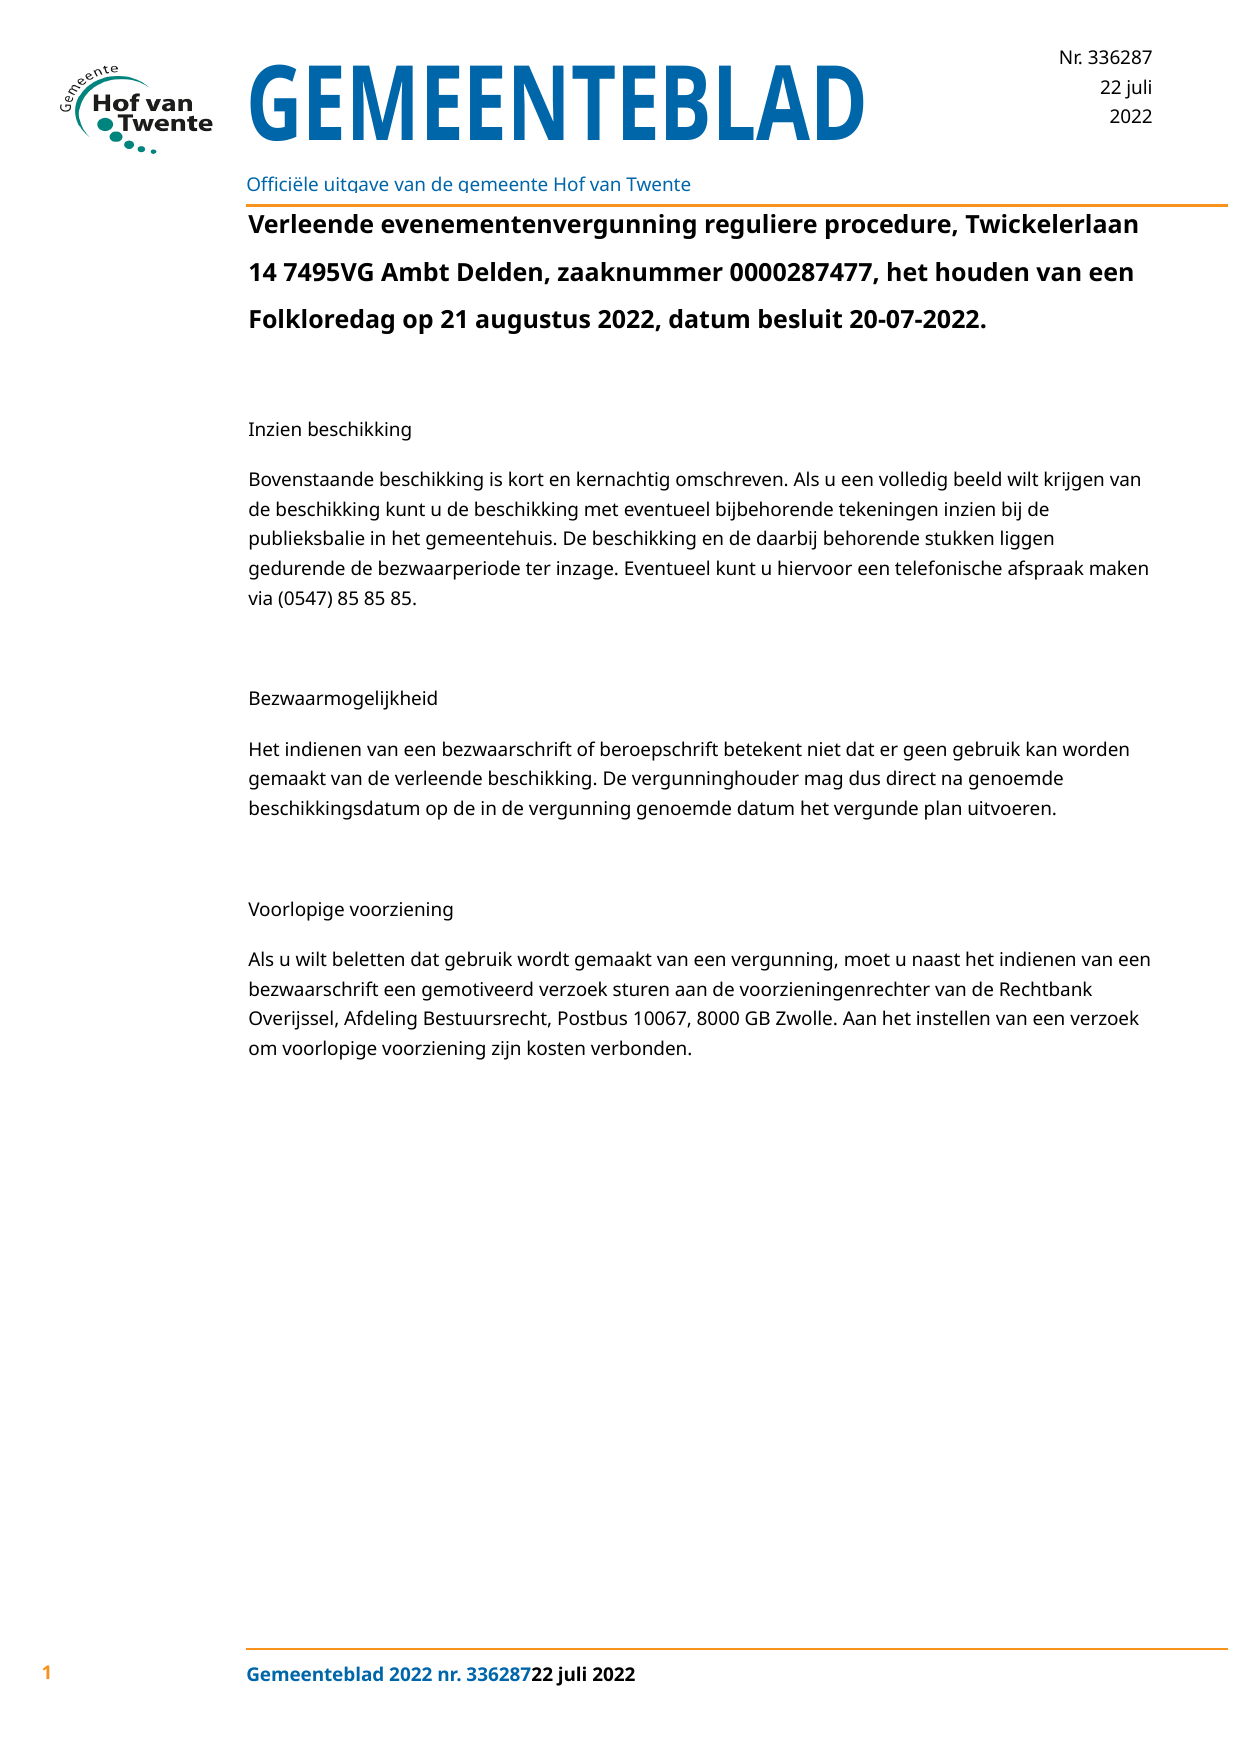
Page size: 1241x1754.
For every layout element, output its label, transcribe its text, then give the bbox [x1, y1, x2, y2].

picture [41, 47, 231, 172]
text Voorlopige voorziening [248, 896, 1152, 922]
text Verleende evenementenvergunning reguliere procedure, Twickelerlaan 14 7495VG Ambt Delden, zaaknummer 0000287477, het houden van een Folkloredag op 21 augustus 2022, datum besluit 20-07-2022. [248, 207, 1152, 336]
text Als u wilt beletten dat gebruik wordt gemaakt van een vergunning, moet u naast het indienen van een bezwaarschrift een gemotiveerd verzoek sturen aan de voorzieningenrechter van de Rechtbank Overijssel, Afdeling Bestuursrecht, Postbus 10067, 8000 GB Zwolle. Aan het instellen van een verzoek om voorlopige voorziening zijn kosten verbonden. [248, 946, 1152, 1061]
text Het indienen van een bezwaarschrift of beroepschrift betekent niet dat er geen gebruik kan worden gemaakt van de verleende beschikking. De vergunninghouder mag dus direct na genoemde beschikkingsdatum op de in de vergunning genoemde datum het vergunde plan uitvoeren. [248, 736, 1152, 821]
text Bovenstaande beschikking is kort en kernachtig omschreven. Als u een volledig beeld wilt krijgen van de beschikking kunt u de beschikking met eventueel bijbehorende tekeningen inzien bij de publieksbalie in het gemeentehuis. De beschikking en de daarbij behorende stukken liggen gedurende de bezwaarperiode ter inzage. Eventueel kunt u hiervoor een telefonische afspraak maken via (0547) 85 85 85. [248, 466, 1152, 610]
text Bezwaarmogelijkheid [248, 686, 1152, 711]
text Inzien beschikking [248, 416, 1152, 442]
